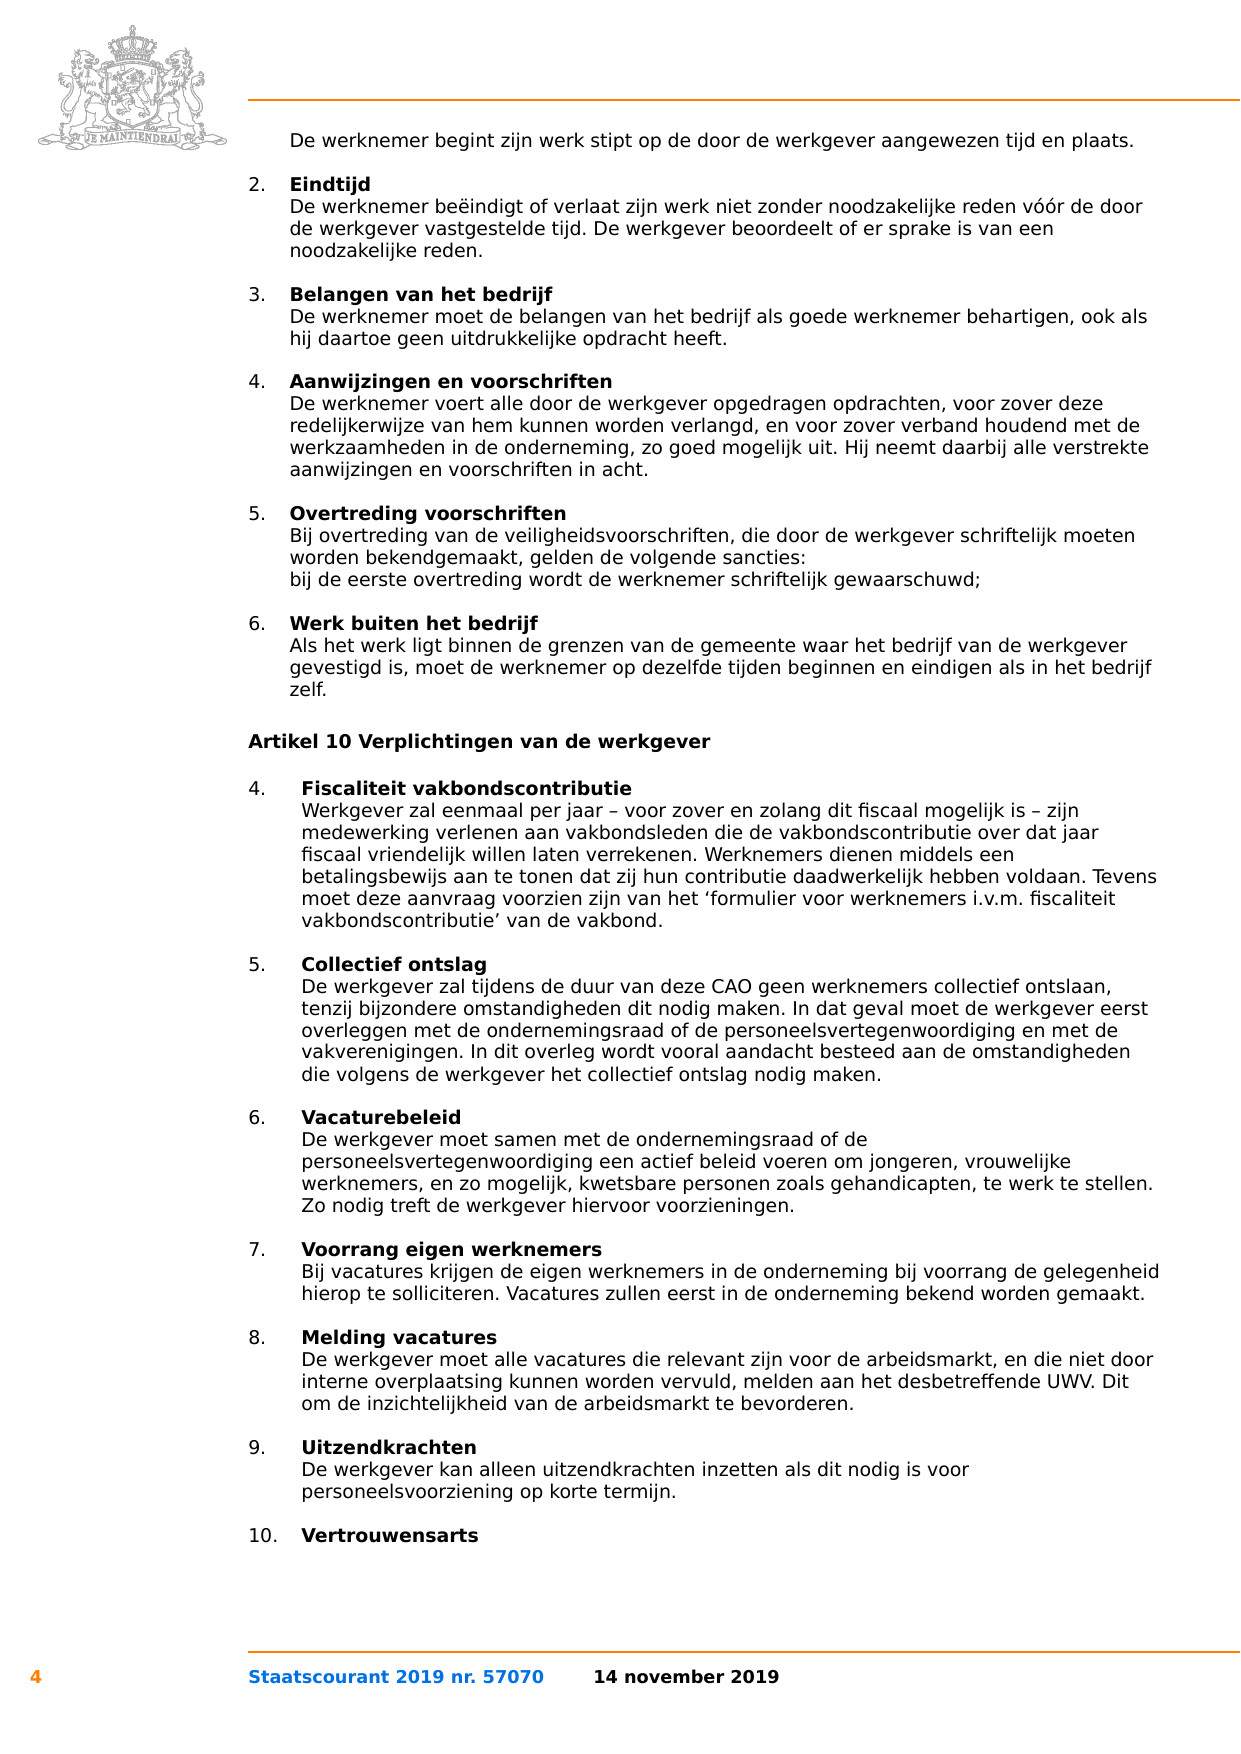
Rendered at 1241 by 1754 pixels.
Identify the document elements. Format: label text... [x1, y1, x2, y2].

text De werknemer begint zijn werk stipt op de door de werkgever aangewezen tijd en plaats. [289, 130, 1163, 152]
text 6. Werk buiten het bedrijf [248, 613, 1163, 635]
text De werkgever moet alle vacatures die relevant zijn voor de arbeidsmarkt, en die niet door interne overplaatsing kunnen worden vervuld, melden aan het desbetreffende UWV. Dit om de inzichtelijkheid van de arbeidsmarkt te bevorderen. [301, 1349, 1163, 1415]
text Bij vacatures krijgen de eigen werknemers in de onderneming bij voorrang de gelegenheid hierop te solliciteren. Vacatures zullen eerst in de onderneming bekend worden gemaakt. [301, 1261, 1163, 1305]
picture [38, 25, 227, 150]
text bij de eerste overtreding wordt de werknemer schriftelijk gewaarschuwd; [289, 569, 1163, 591]
text 4. Fiscaliteit vakbondscontributie [248, 778, 1163, 800]
text Als het werk ligt binnen de grenzen van de gemeente waar het bedrijf van de werkgever gevestigd is, moet de werknemer op dezelfde tijden beginnen en eindigen als in het bedrijf zelf. [289, 635, 1163, 701]
text 3. Belangen van het bedrijf [248, 283, 1163, 306]
text Bij overtreding van de veiligheidsvoorschriften, die door de werkgever schriftelijk moeten worden bekendgemaakt, gelden de volgende sancties: [289, 525, 1163, 569]
text 5. Overtreding voorschriften [248, 503, 1163, 525]
text 9. Uitzendkrachten [248, 1437, 1163, 1459]
text 8. Melding vacatures [248, 1327, 1163, 1349]
text 5. Collectief ontslag [248, 953, 1163, 976]
text 10. Vertrouwensarts [248, 1524, 1163, 1546]
text De werkgever zal tijdens de duur van deze CAO geen werknemers collectief ontslaan, tenzij bijzondere omstandigheden dit nodig maken. In dat geval moet de werkgever eerst overleggen met de ondernemingsraad of de personeelsvertegenwoordiging en met de vakverenigingen. In dit overleg wordt vooral aandacht besteed aan de omstandigheden die volgens de werkgever het collectief ontslag nodig maken. [301, 976, 1163, 1085]
text 2. Eindtijd [248, 174, 1163, 196]
text 4. Aanwijzingen en voorschriften [248, 371, 1163, 393]
subtitle Artikel 10 Verplichtingen van de werkgever [248, 731, 1163, 753]
text De werknemer beëindigt of verlaat zijn werk niet zonder noodzakelijke reden vóór de door de werkgever vastgestelde tijd. De werkgever beoordeelt of er sprake is van een noodzakelijke reden. [289, 196, 1163, 262]
text De werkgever moet samen met de ondernemingsraad of de personeelsvertegenwoordiging een actief beleid voeren om jongeren, vrouwelijke werknemers, en zo mogelijk, kwetsbare personen zoals gehandicapten, te werk te stellen. Zo nodig treft de werkgever hiervoor voorzieningen. [301, 1129, 1163, 1217]
text De werknemer voert alle door de werkgever opgedragen opdrachten, voor zover deze redelijkerwijze van hem kunnen worden verlangd, en voor zover verband houdend met de werkzaamheden in de onderneming, zo goed mogelijk uit. Hij neemt daarbij alle verstrekte aanwijzingen en voorschriften in acht. [289, 393, 1163, 481]
text De werknemer moet de belangen van het bedrijf als goede werknemer behartigen, ook als hij daartoe geen uitdrukkelijke opdracht heeft. [289, 306, 1163, 349]
text 7. Voorrang eigen werknemers [248, 1239, 1163, 1261]
text Werkgever zal eenmaal per jaar – voor zover en zolang dit fiscaal mogelijk is – zijn medewerking verlenen aan vakbondsleden die de vakbondscontributie over dat jaar fiscaal vriendelijk willen laten verrekenen. Werknemers dienen middels een betalingsbewijs aan te tonen dat zij hun contributie daadwerkelijk hebben voldaan. Tevens moet deze aanvraag voorzien zijn van het ‘formulier voor werknemers i.v.m. fiscaliteit vakbondscontributie’ van de vakbond. [301, 800, 1163, 932]
text De werkgever kan alleen uitzendkrachten inzetten als dit nodig is voor personeelsvoorziening op korte termijn. [301, 1459, 1163, 1503]
text 6. Vacaturebeleid [248, 1107, 1163, 1129]
